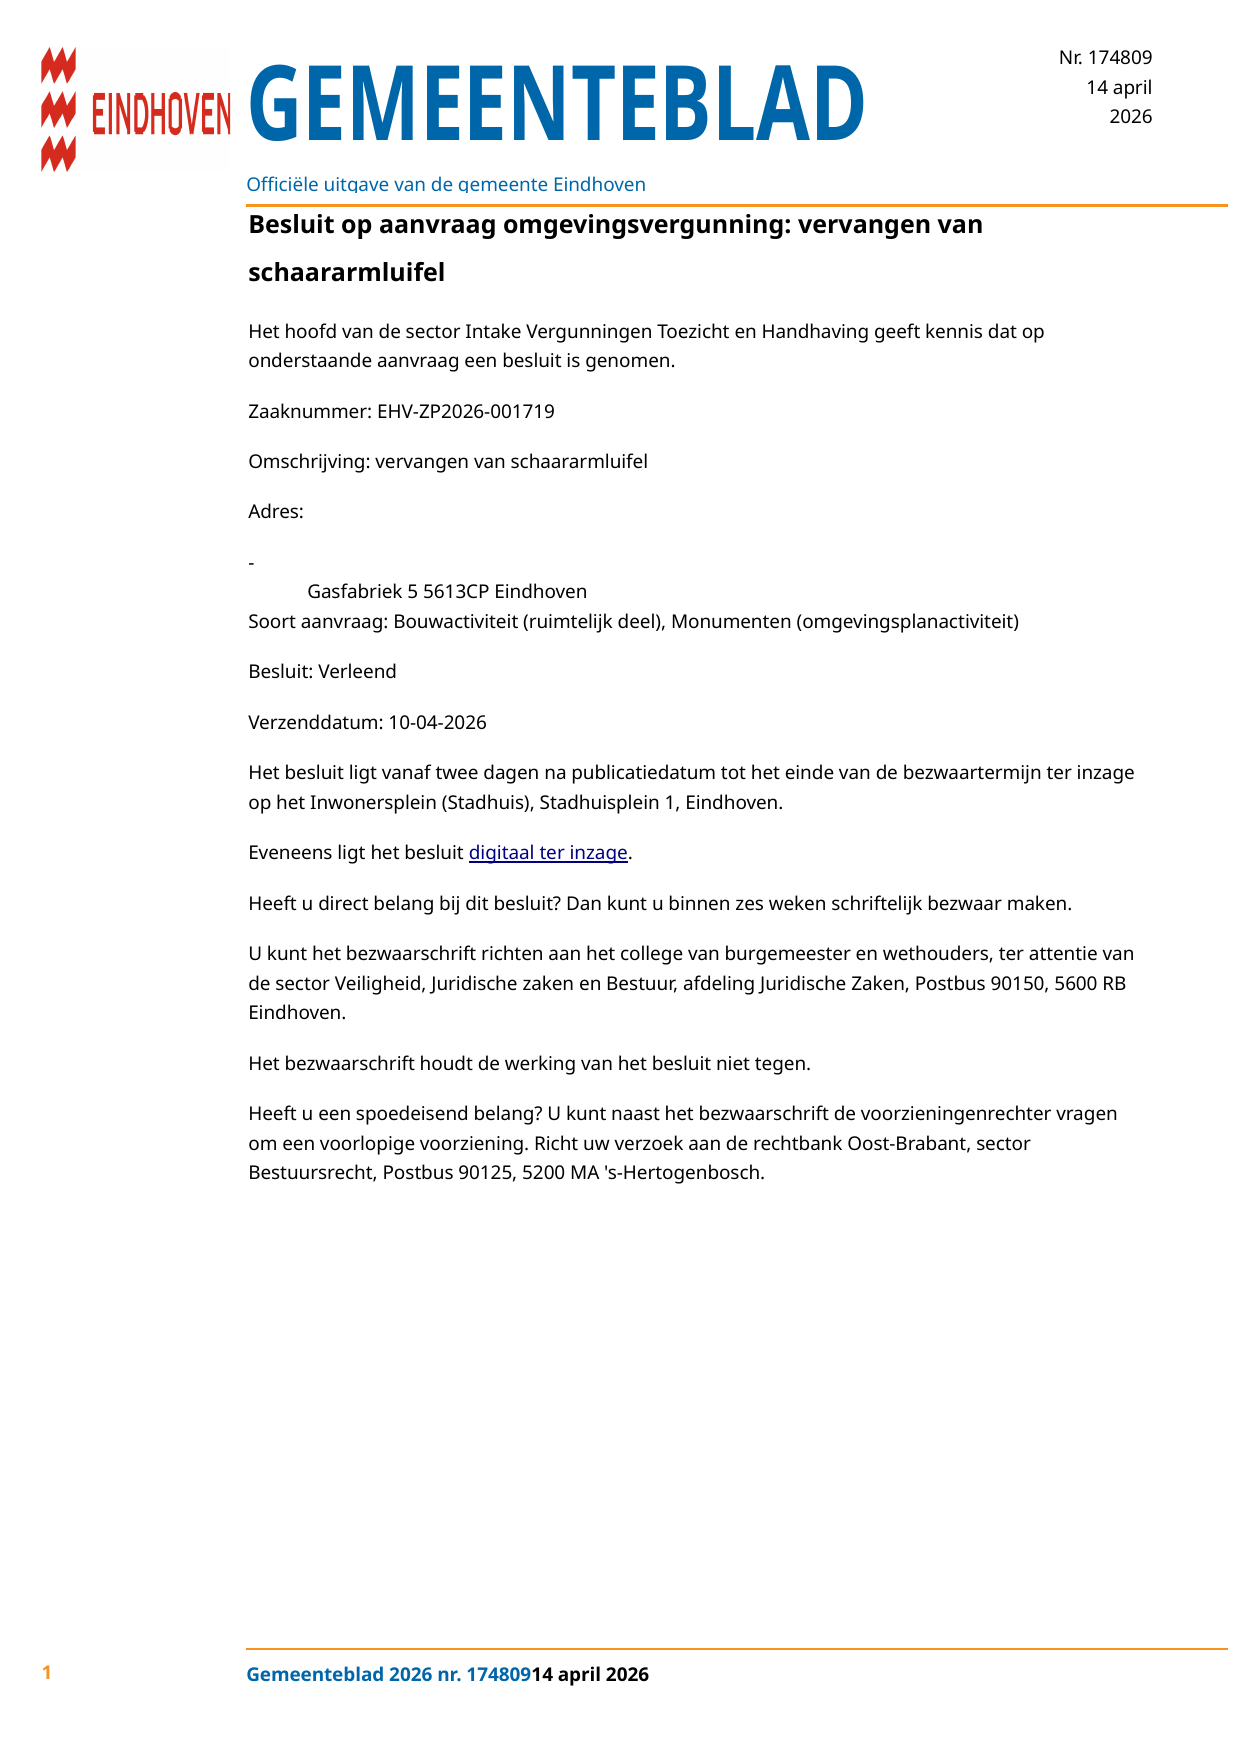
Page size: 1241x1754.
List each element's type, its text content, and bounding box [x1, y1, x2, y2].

text Zaaknummer: EHV-ZP2026-001719 [248, 398, 1152, 424]
text Omschrijving: vervangen van schaararmluifel [248, 448, 1152, 474]
text Adres: [248, 499, 1152, 524]
text Besluit: Verleend [248, 659, 1152, 684]
text Soort aanvraag: Bouwactiviteit (ruimtelijk deel), Monumenten (omgevingsplanactiviteit) [248, 608, 1152, 634]
list Gasfabriek 5 5613CP Eindhoven [248, 579, 1152, 604]
text Het hoofd van de sector Intake Vergunningen Toezicht en Handhaving geeft kennis dat op onderstaande aanvraag een besluit is genomen. [248, 318, 1152, 373]
text Heeft u direct belang bij dit besluit? Dan kunt u binnen zes weken schriftelijk bezwaar maken. [248, 890, 1152, 916]
text Verzenddatum: 10-04-2026 [248, 709, 1152, 735]
text U kunt het bezwaarschrift richten aan het college van burgemeester en wethouders, ter attentie van de sector Veiligheid, Juridische zaken en Bestuur, afdeling Juridische Zaken, Postbus 90150, 5600 RB Eindhoven. [248, 940, 1152, 1025]
text Eveneens ligt het besluit digitaal ter inzage. [248, 839, 1152, 865]
text Besluit op aanvraag omgevingsvergunning: vervangen van schaararmluifel [248, 207, 1152, 288]
text Het besluit ligt vanaf twee dagen na publicatiedatum tot het einde van de bezwaartermijn ter inzage op het Inwonersplein (Stadhuis), Stadhuisplein 1, Eindhoven. [248, 759, 1152, 815]
text Het bezwaarschrift houdt de werking van het besluit niet tegen. [248, 1050, 1152, 1076]
picture [41, 47, 231, 172]
text Heeft u een spoedeisend belang? U kunt naast het bezwaarschrift de voorzieningenrechter vragen om een voorlopige voorziening. Richt uw verzoek aan de rechtbank Oost-Brabant, sector Bestuursrecht, Postbus 90125, 5200 MA 's-Hertogenbosch. [248, 1100, 1152, 1185]
